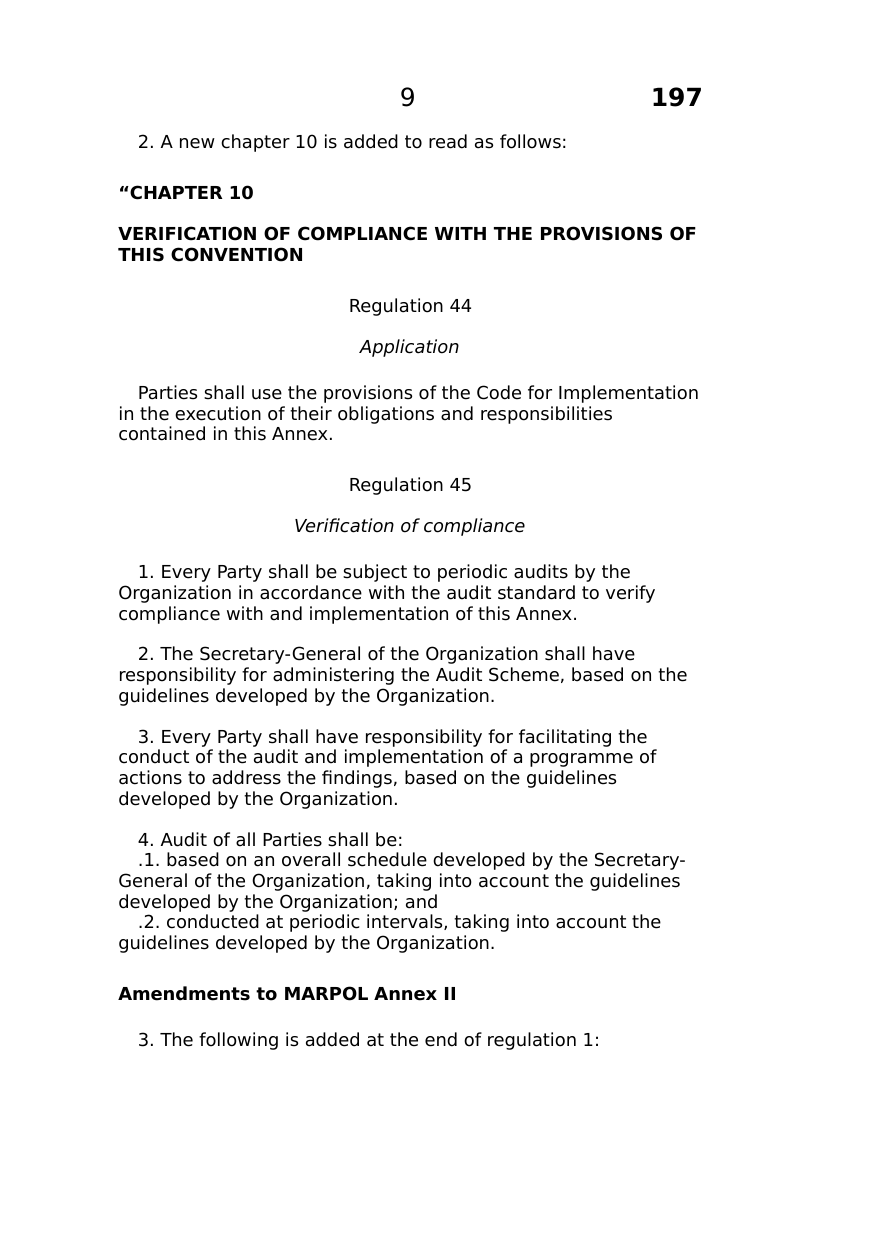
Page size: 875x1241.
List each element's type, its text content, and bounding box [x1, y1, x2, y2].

subtitle Amendments to MARPOL Annex II [118, 984, 703, 1004]
text .2. conducted at periodic intervals, taking into account the guidelines developed by the Organization. [118, 912, 703, 954]
subtitle Regulation 44 Application [118, 296, 703, 358]
text Parties shall use the provisions of the Code for Implementation in the execution of their obligations and responsibilities contained in this Annex. [118, 383, 703, 445]
text 3. The following is added at the end of regulation 1: [118, 1029, 703, 1050]
text 4. Audit of all Parties shall be: [118, 829, 703, 850]
text .1. based on an overall schedule developed by the Secretary-General of the Organization, taking into account the guidelines developed by the Organization; and [118, 850, 703, 912]
text 2. The Secretary-General of the Organization shall have responsibility for administering the Audit Scheme, based on the guidelines developed by the Organization. [118, 644, 703, 706]
text 3. Every Party shall have responsibility for facilitating the conduct of the audit and implementation of a programme of actions to address the findings, based on the guidelines developed by the Organization. [118, 726, 703, 809]
text 1. Every Party shall be subject to periodic audits by the Organization in accordance with the audit standard to verify compliance with and implementation of this Annex. [118, 562, 703, 624]
subtitle Regulation 45 Verification of compliance [118, 475, 703, 537]
text 2. A new chapter 10 is added to read as follows: [118, 132, 703, 153]
subtitle “CHAPTER 10 VERIFICATION OF COMPLIANCE WITH THE PROVISIONS OF THIS CONVENTION [118, 183, 703, 266]
